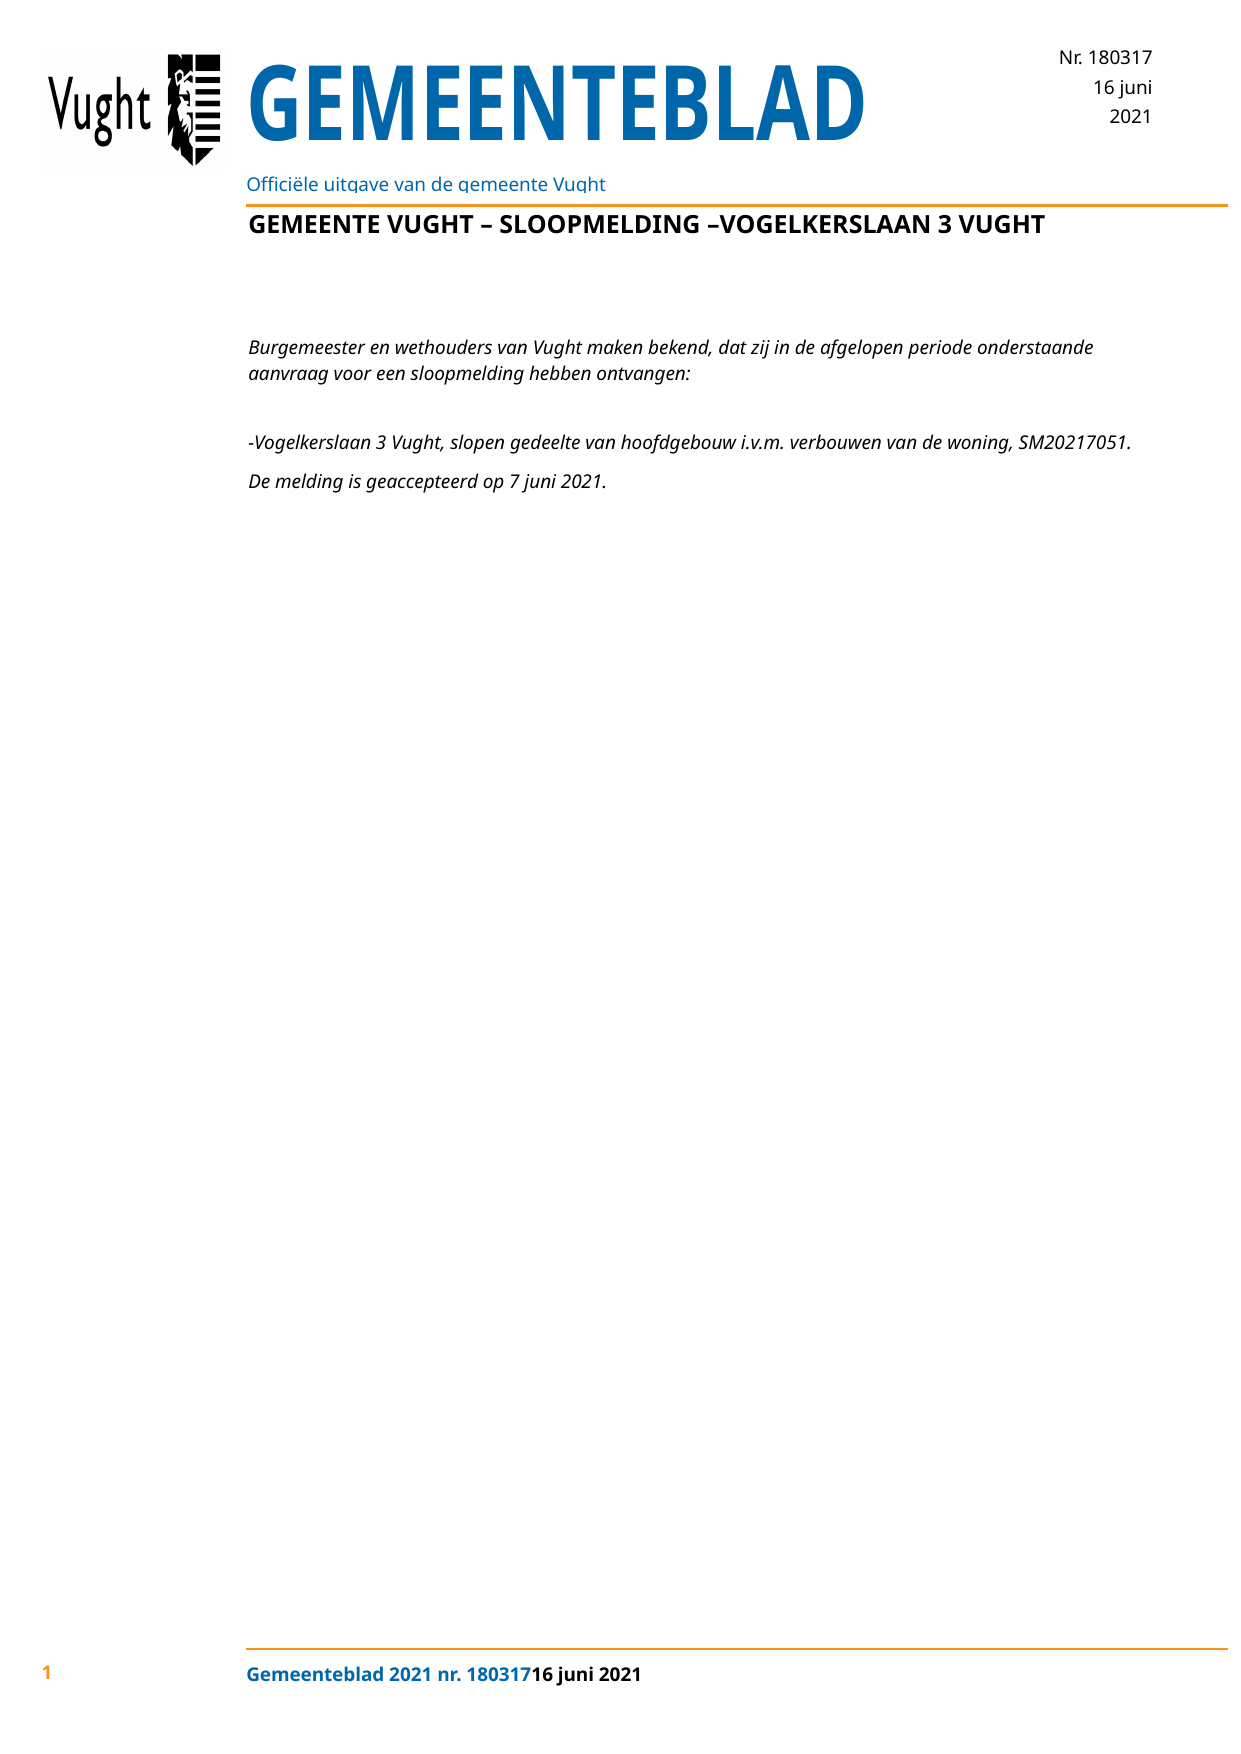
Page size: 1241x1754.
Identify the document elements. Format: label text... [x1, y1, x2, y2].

text Burgemeester en wethouders van Vught maken bekend, dat zij in de afgelopen periode onderstaande aanvraag voor een sloopmelding hebben ontvangen: [248, 334, 1152, 386]
text -Vogelkerslaan 3 Vught, slopen gedeelte van hoofdgebouw i.v.m. verbouwen van de woning, SM20217051. [248, 429, 1152, 454]
text De melding is geaccepteerd op 7 juni 2021. [248, 468, 1152, 494]
picture [41, 47, 231, 172]
text GEMEENTE VUGHT – SLOOPMELDING –VOGELKERSLAAN 3 VUGHT [248, 207, 1152, 241]
